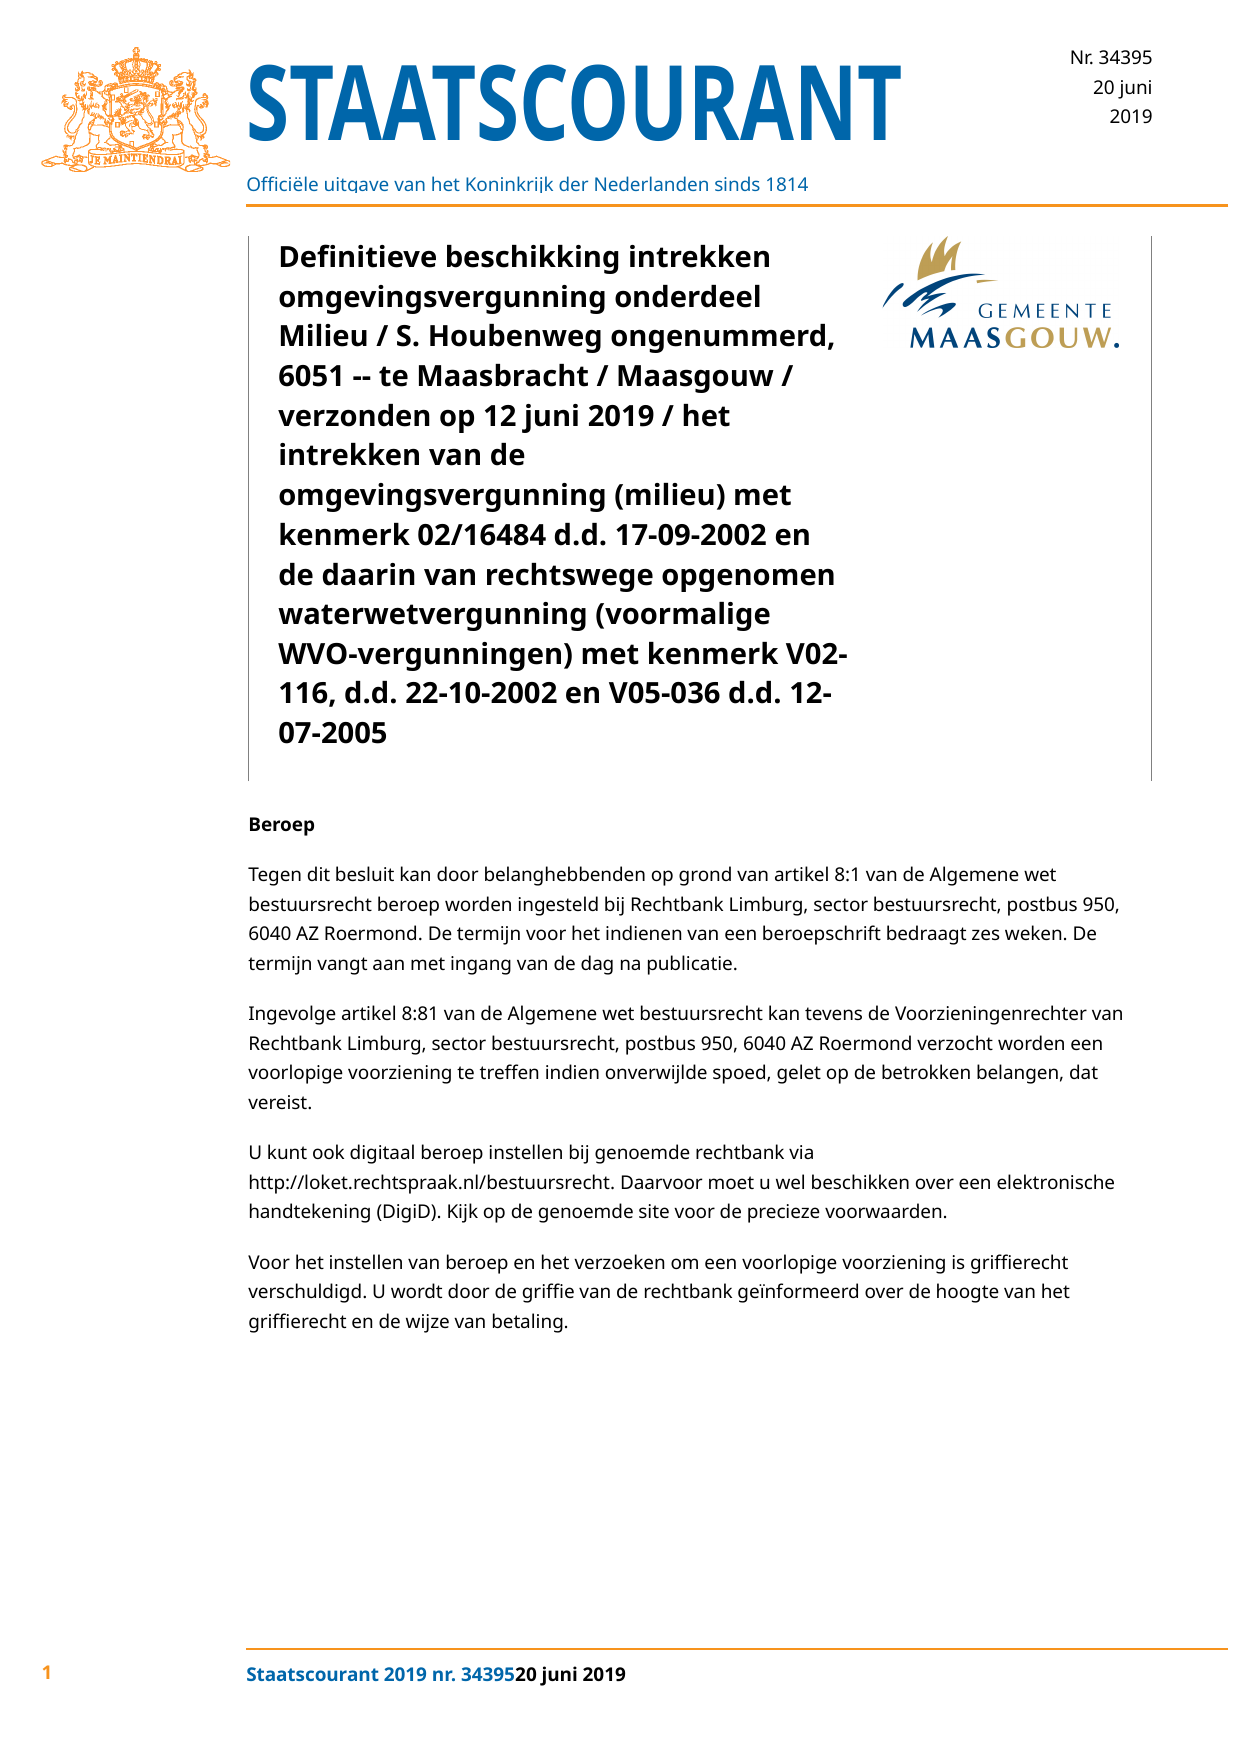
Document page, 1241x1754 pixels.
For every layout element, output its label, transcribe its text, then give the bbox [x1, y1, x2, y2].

table_header Definitieve beschikking intrekken omgevingsvergunning onderdeel Milieu / S. Houbenweg ongenummerd, 6051 -- te Maasbracht / Maasgouw / verzonden op 12 juni 2019 / het intrekken van de omgevingsvergunning (milieu) met kenmerk 02/16484 d.d. 17-09-2002 en de daarin van rechtswege opgenomen waterwetvergunning (voormalige WVO-vergunningen) met kenmerk V02-116, d.d. 22-10-2002 en V05-036 d.d. 12-07-2005 [249, 236, 850, 781]
picture [882, 236, 1119, 348]
text Voor het instellen van beroep en het verzoeken om een voorlopige voorziening is griffierecht verschuldigd. U wordt door de griffie van de rechtbank geïnformeerd over de hoogte van het griffierecht en de wijze van betaling. [248, 1249, 1152, 1334]
picture [41, 47, 231, 172]
text Beroep [248, 811, 1152, 837]
text Ingevolge artikel 8:81 van de Algemene wet bestuursrecht kan tevens de Voorzieningenrechter van Rechtbank Limburg, sector bestuursrecht, postbus 950, 6040 AZ Roermond verzocht worden een voorlopige voorziening te treffen indien onverwijlde spoed, gelet op de betrokken belangen, dat vereist. [248, 1000, 1152, 1115]
table_header [850, 236, 1151, 781]
text U kunt ook digitaal beroep instellen bij genoemde rechtbank via http://loket.rechtspraak.nl/bestuursrecht. Daarvoor moet u wel beschikken over een elektronische handtekening (DigiD). Kijk op de genoemde site voor de precieze voorwaarden. [248, 1139, 1152, 1224]
text Tegen dit besluit kan door belanghebbenden op grond van artikel 8:1 van de Algemene wet bestuursrecht beroep worden ingesteld bij Rechtbank Limburg, sector bestuursrecht, postbus 950, 6040 AZ Roermond. De termijn voor het indienen van een beroepschrift bedraagt zes weken. De termijn vangt aan met ingang van de dag na publicatie. [248, 861, 1152, 976]
